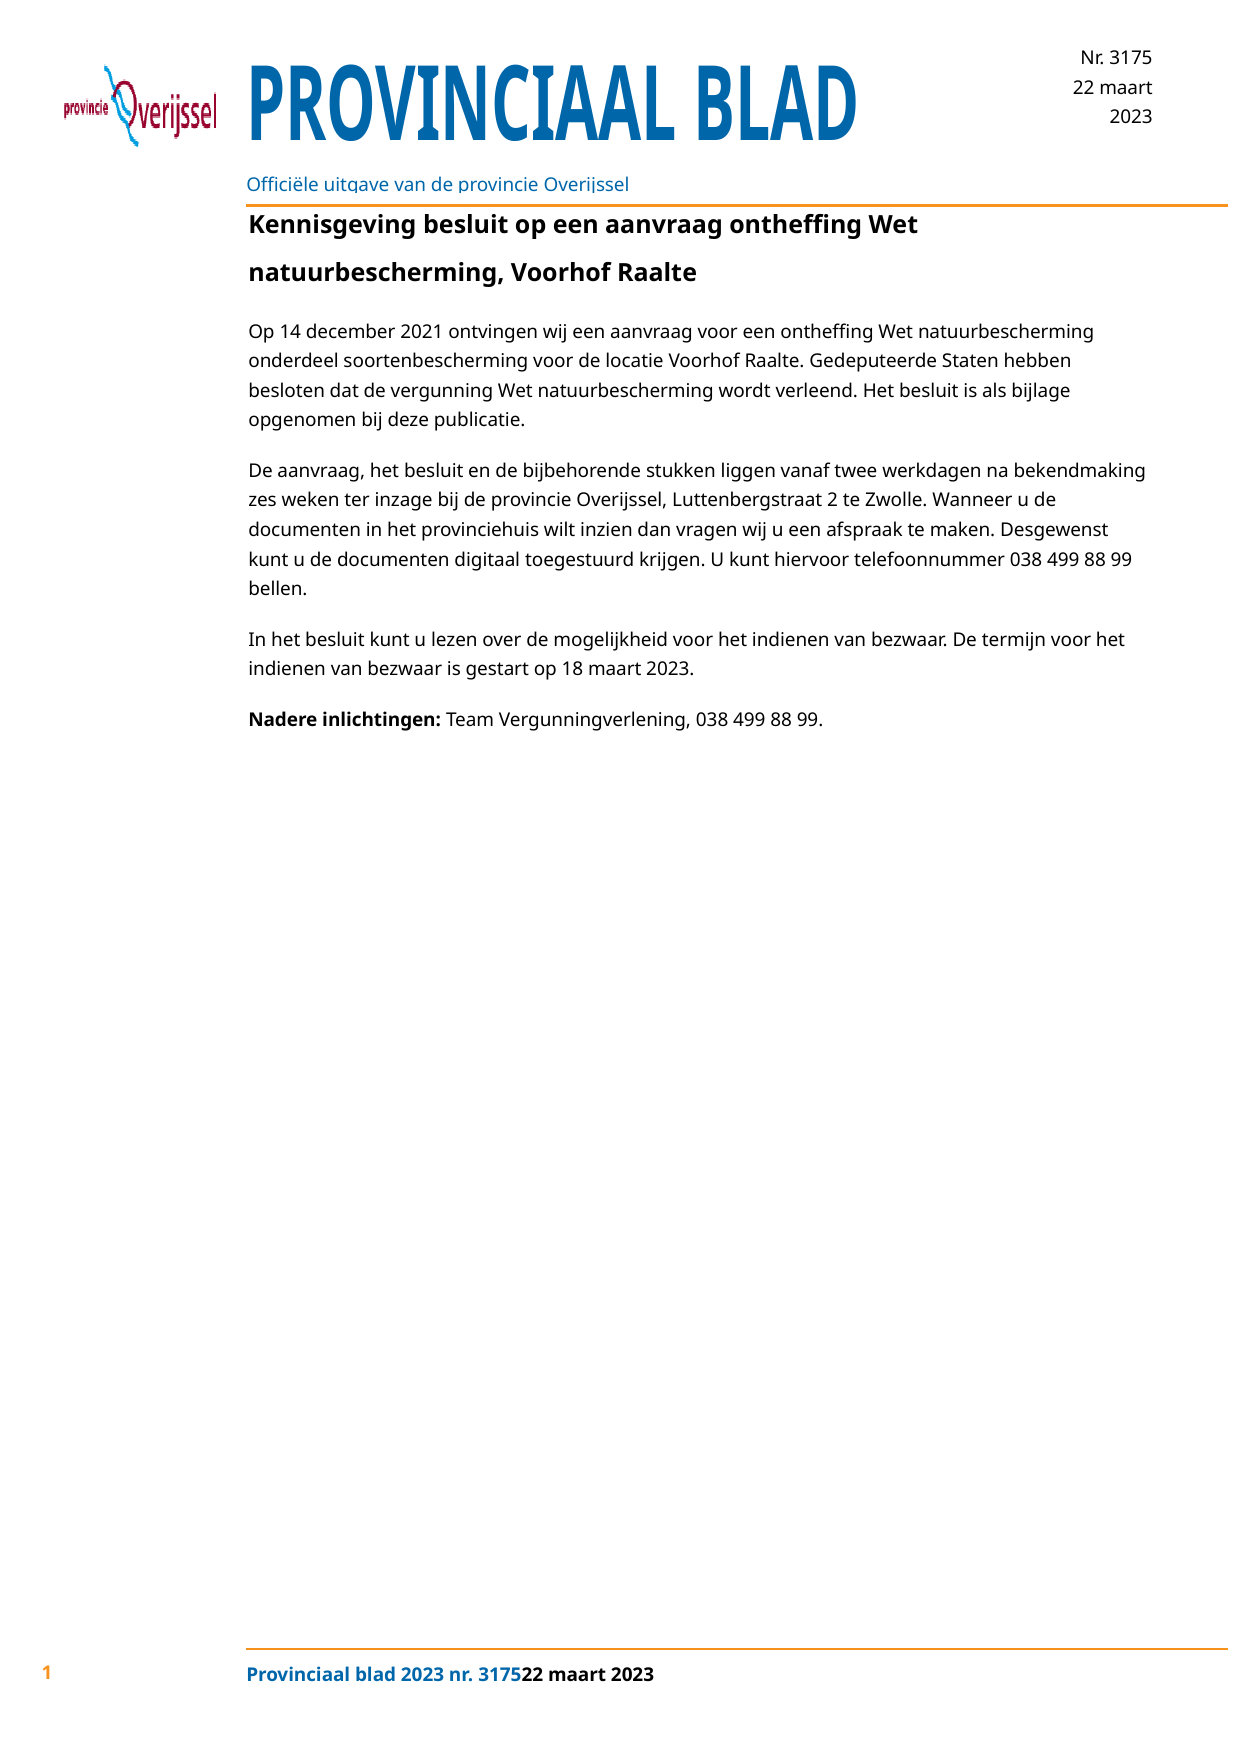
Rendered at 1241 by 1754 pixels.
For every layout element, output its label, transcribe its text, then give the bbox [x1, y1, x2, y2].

text Nadere inlichtingen: Team Vergunningverlening, 038 499 88 99. [248, 706, 1152, 732]
text De aanvraag, het besluit en de bijbehorende stukken liggen vanaf twee werkdagen na bekendmaking zes weken ter inzage bij de provincie Overijssel, Luttenbergstraat 2 te Zwolle. Wanneer u de documenten in het provinciehuis wilt inzien dan vragen wij u een afspraak te maken. Desgewenst kunt u de documenten digitaal toegestuurd krijgen. U kunt hiervoor telefoonnummer 038 499 88 99 bellen. [248, 457, 1152, 601]
picture [41, 47, 231, 172]
text Kennisgeving besluit op een aanvraag ontheffing Wet natuurbescherming, Voorhof Raalte [248, 207, 1152, 288]
text Op 14 december 2021 ontvingen wij een aanvraag voor een ontheffing Wet natuurbescherming onderdeel soortenbescherming voor de locatie Voorhof Raalte. Gedeputeerde Staten hebben besloten dat de vergunning Wet natuurbescherming wordt verleend. Het besluit is als bijlage opgenomen bij deze publicatie. [248, 318, 1152, 432]
text In het besluit kunt u lezen over de mogelijkheid voor het indienen van bezwaar. De termijn voor het indienen van bezwaar is gestart op 18 maart 2023. [248, 626, 1152, 681]
